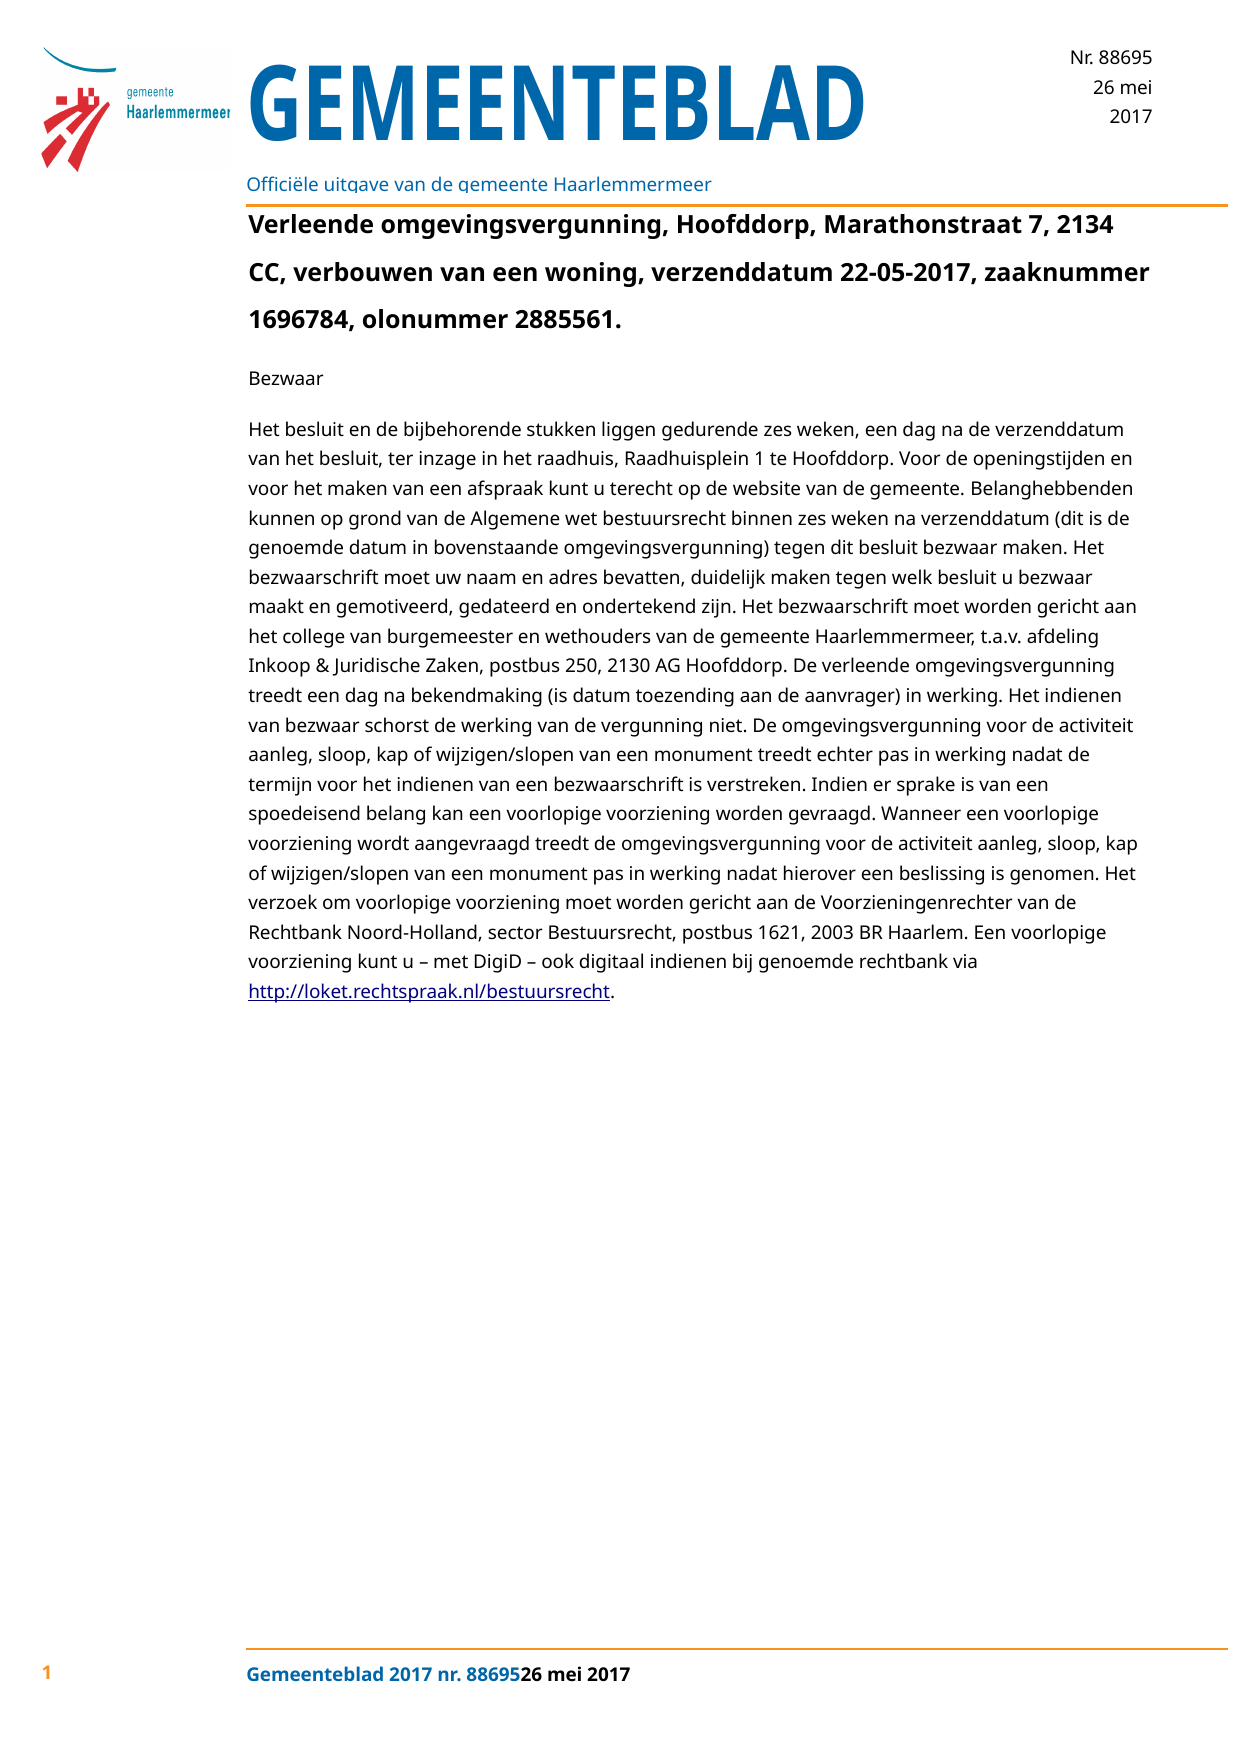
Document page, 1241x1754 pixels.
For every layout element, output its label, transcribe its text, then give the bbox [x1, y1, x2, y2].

text Bezwaar [248, 366, 1152, 391]
text Het besluit en de bijbehorende stukken liggen gedurende zes weken, een dag na de verzenddatum van het besluit, ter inzage in het raadhuis, Raadhuisplein 1 te Hoofddorp. Voor de openingstijden en voor het maken van een afspraak kunt u terecht op de website van de gemeente. Belanghebbenden kunnen op grond van de Algemene wet bestuursrecht binnen zes weken na verzenddatum (dit is de genoemde datum in bovenstaande omgevingsvergunning) tegen dit besluit bezwaar maken. Het bezwaarschrift moet uw naam en adres bevatten, duidelijk maken tegen welk besluit u bezwaar maakt en gemotiveerd, gedateerd en ondertekend zijn. Het bezwaarschrift moet worden gericht aan het college van burgemeester en wethouders van de gemeente Haarlemmermeer, t.a.v. afdeling Inkoop & Juridische Zaken, postbus 250, 2130 AG Hoofddorp. De verleende omgevingsvergunning treedt een dag na bekendmaking (is datum toezending aan de aanvrager) in werking. Het indienen van bezwaar schorst de werking van de vergunning niet. De omgevingsvergunning voor de activiteit aanleg, sloop, kap of wijzigen/slopen van een monument treedt echter pas in werking nadat de termijn voor het indienen van een bezwaarschrift is verstreken. Indien er sprake is van een spoedeisend belang kan een voorlopige voorziening worden gevraagd. Wanneer een voorlopige voorziening wordt aangevraagd treedt de omgevingsvergunning voor de activiteit aanleg, sloop, kap of wijzigen/slopen van een monument pas in werking nadat hierover een beslissing is genomen. Het verzoek om voorlopige voorziening moet worden gericht aan de Voorzieningenrechter van de Rechtbank Noord-Holland, sector Bestuursrecht, postbus 1621, 2003 BR Haarlem. Een voorlopige voorziening kunt u – met DigiD – ook digitaal indienen bij genoemde rechtbank via http://loket.rechtspraak.nl/bestuursrecht. [248, 416, 1152, 1004]
text Verleende omgevingsvergunning, Hoofddorp, Marathonstraat 7, 2134 CC, verbouwen van een woning, verzenddatum 22-05-2017, zaaknummer 1696784, olonummer 2885561. [248, 207, 1152, 336]
picture [41, 47, 231, 172]
